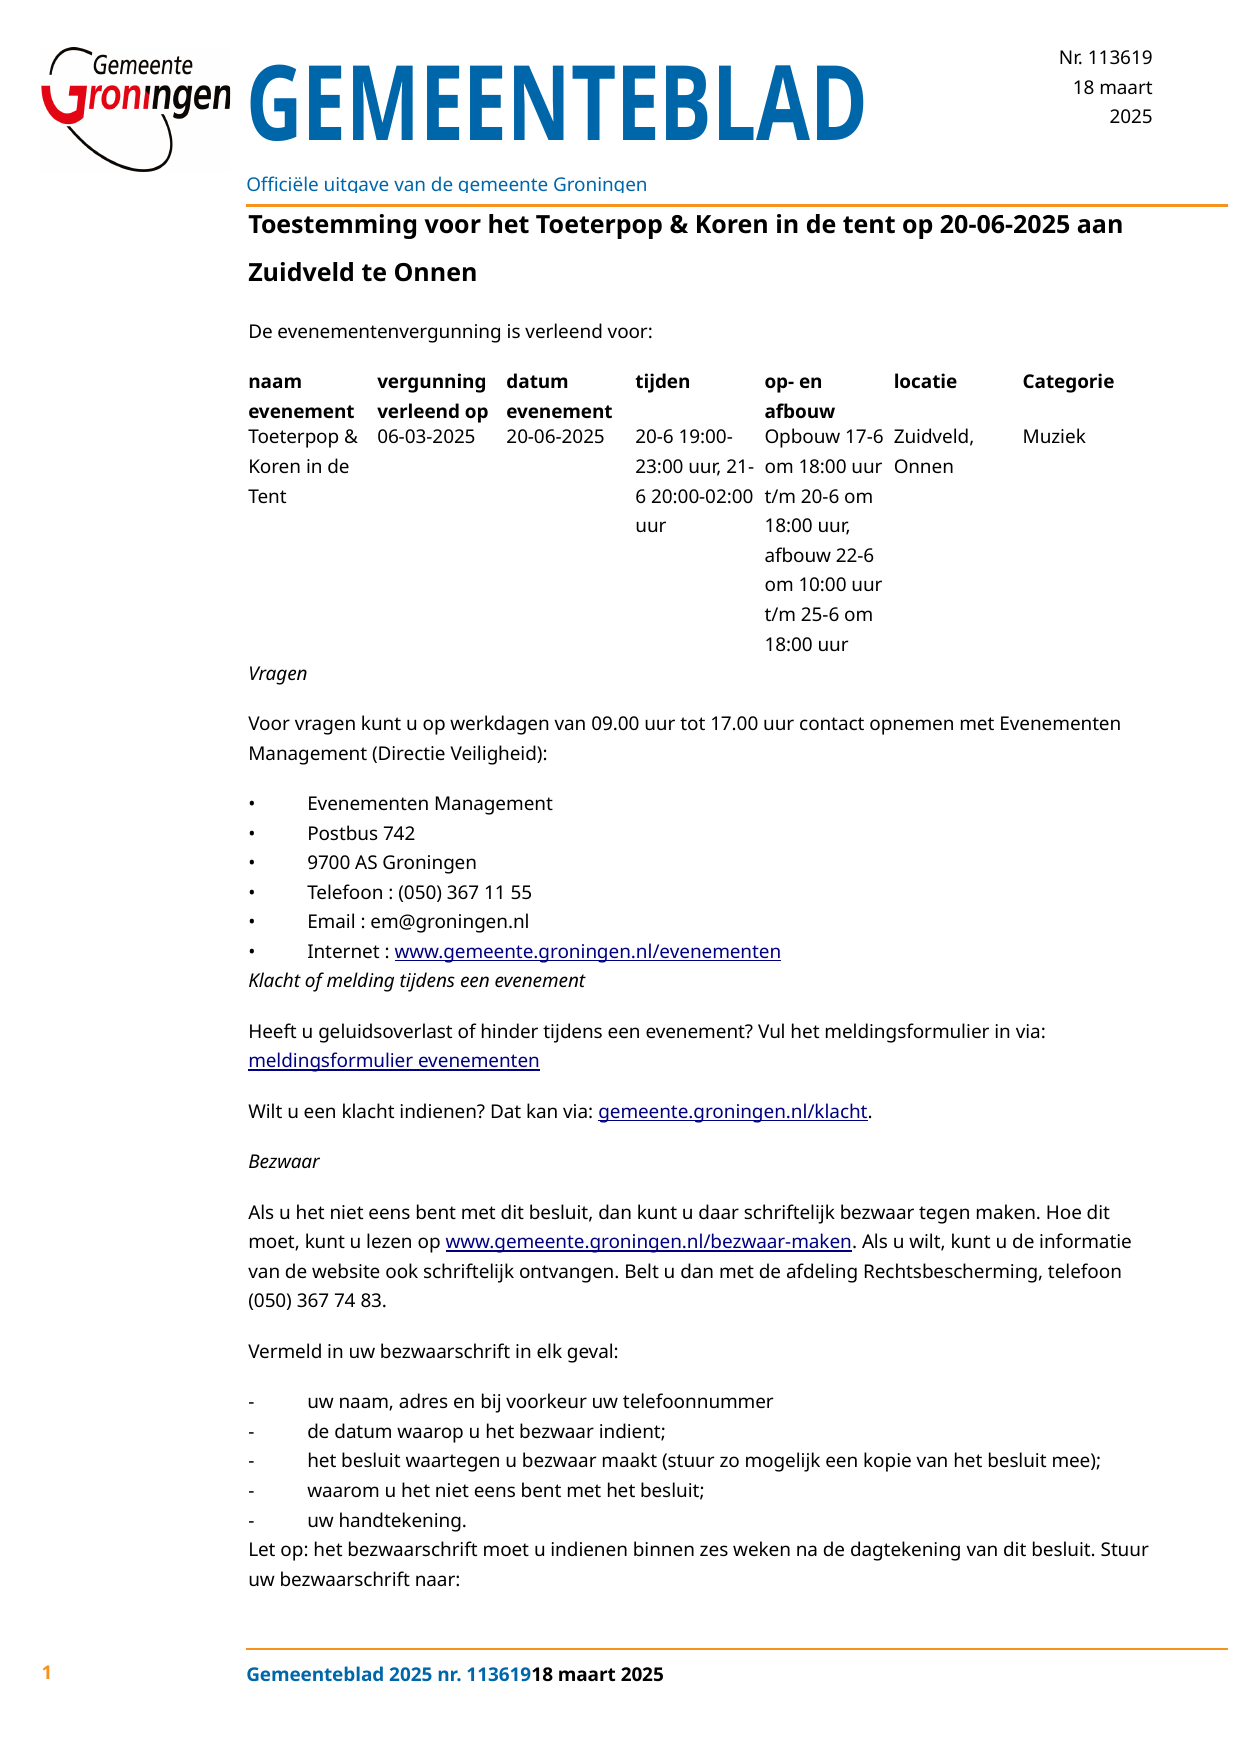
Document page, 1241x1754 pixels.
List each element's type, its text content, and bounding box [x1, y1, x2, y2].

table_header naam evenement [248, 369, 377, 424]
table_header datum evenement [506, 369, 635, 424]
table_cell 06-03-2025 [377, 424, 506, 657]
text Als u het niet eens bent met dit besluit, dan kunt u daar schriftelijk bezwaar tegen maken. Hoe dit moet, kunt u lezen op www.gemeente.groningen.nl/bezwaar-maken. Als u wilt, kunt u de informatie van de website ook schriftelijk ontvangen. Belt u dan met de afdeling Rechtsbescherming, telefoon (050) 367 74 83. [248, 1199, 1152, 1313]
table_cell Opbouw 17-6 om 18:00 uur t/m 20-6 om 18:00 uur, afbouw 22-6 om 10:00 uur t/m 25-6 om 18:00 uur [764, 424, 893, 657]
text Heeft u geluidsoverlast of hinder tijdens een evenement? Vul het meldingsformulier in via: meldingsformulier evenementen [248, 1018, 1152, 1073]
table_header locatie [894, 369, 1022, 424]
text Klacht of melding tijdens een evenement [248, 968, 1152, 993]
list uw handtekening. [248, 1507, 1152, 1533]
table_header op- en afbouw [764, 369, 893, 424]
list de datum waarop u het bezwaar indient; [248, 1418, 1152, 1444]
picture [41, 47, 231, 172]
table_cell 20-6 19:00-23:00 uur, 21-6 20:00-02:00 uur [635, 424, 764, 657]
list 9700 AS Groningen [248, 849, 1152, 875]
list Evenementen Management [248, 790, 1152, 816]
table_cell Zuidveld, Onnen [894, 424, 1022, 657]
text De evenementenvergunning is verleend voor: [248, 318, 1152, 344]
list Email : em@groningen.nl [248, 908, 1152, 934]
text Toestemming voor het Toeterpop & Koren in de tent op 20-06-2025 aan Zuidveld te Onnen [248, 207, 1152, 288]
list uw naam, adres en bij voorkeur uw telefoonnummer [248, 1388, 1152, 1414]
table_header tijden [635, 369, 764, 424]
list Internet : www.gemeente.groningen.nl/evenementen [248, 938, 1152, 964]
text Vragen [248, 660, 1152, 686]
table_cell Toeterpop & Koren in de Tent [248, 424, 377, 657]
list waarom u het niet eens bent met het besluit; [248, 1477, 1152, 1503]
text Bezwaar [248, 1148, 1152, 1174]
table_header Categorie [1023, 369, 1152, 424]
text Wilt u een klacht indienen? Dat kan via: gemeente.groningen.nl/klacht. [248, 1098, 1152, 1124]
text Vermeld in uw bezwaarschrift in elk geval: [248, 1338, 1152, 1364]
list Postbus 742 [248, 820, 1152, 846]
table_cell 20-06-2025 [506, 424, 635, 657]
list Telefoon : (050) 367 11 55 [248, 879, 1152, 905]
table_cell Muziek [1023, 424, 1152, 657]
text Let op: het bezwaarschrift moet u indienen binnen zes weken na de dagtekening van dit besluit. Stuur uw bezwaarschrift naar: [248, 1536, 1152, 1592]
table_header vergunning verleend op [377, 369, 506, 424]
list het besluit waartegen u bezwaar maakt (stuur zo mogelijk een kopie van het besluit mee); [248, 1448, 1152, 1473]
text Voor vragen kunt u op werkdagen van 09.00 uur tot 17.00 uur contact opnemen met Evenementen Management (Directie Veiligheid): [248, 710, 1152, 766]
